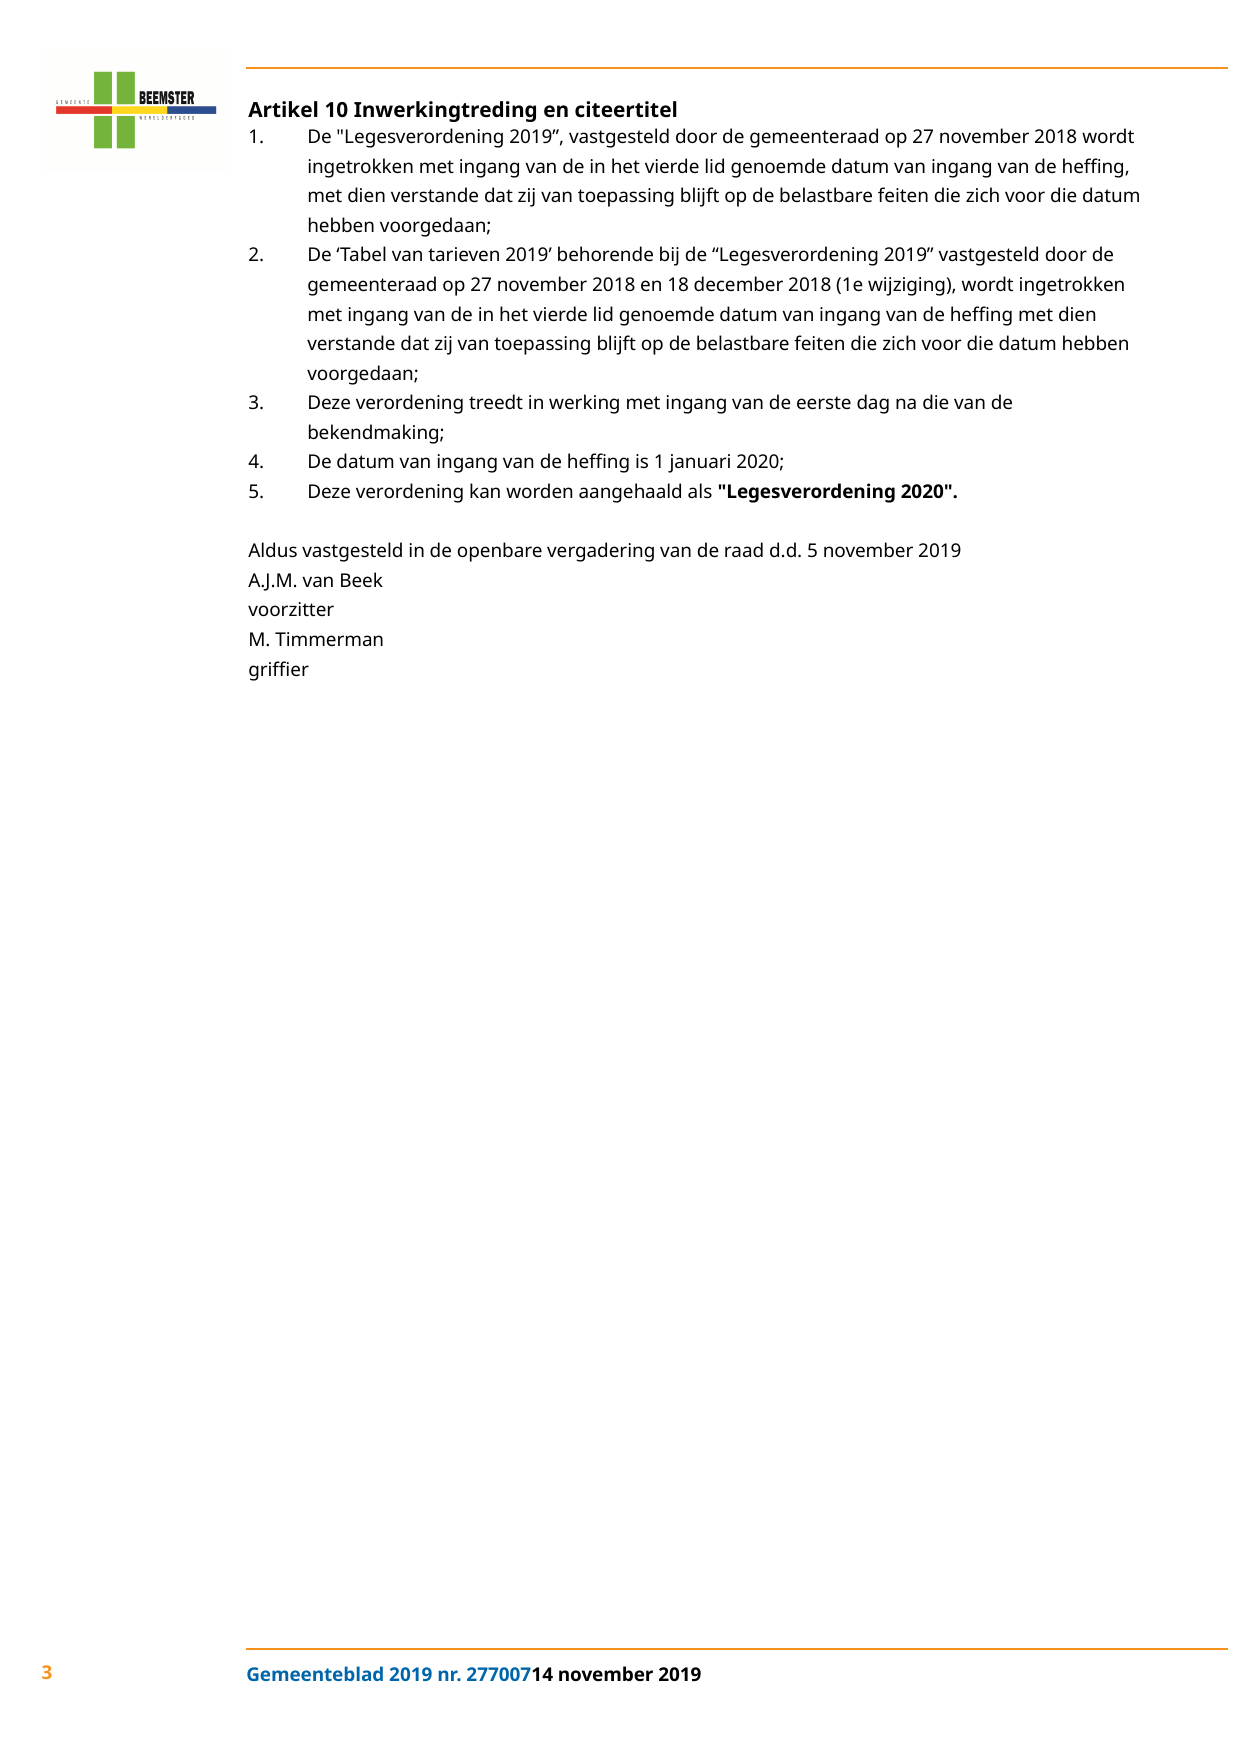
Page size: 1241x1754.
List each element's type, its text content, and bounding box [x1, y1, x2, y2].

list De "Legesverordening 2019”, vastgesteld door de gemeenteraad op 27 november 2018 wordt ingetrokken met ingang van de in het vierde lid genoemde datum van ingang van de heffing, met dien verstande dat zij van toepassing blijft op de belastbare feiten die zich voor die datum hebben voorgedaan; [248, 123, 1152, 238]
text voorzitter [248, 597, 1152, 622]
text Artikel 10 Inwerkingtreding en citeertitel [248, 95, 1152, 123]
list Deze verordening treedt in werking met ingang van de eerste dag na die van de bekendmaking; [248, 389, 1152, 445]
text Aldus vastgesteld in de openbare vergadering van de raad d.d. 5 november 2019 [248, 537, 1152, 563]
text M. Timmerman [248, 626, 1152, 652]
list De datum van ingang van de heffing is 1 januari 2020; [248, 449, 1152, 474]
list De ‘Tabel van tarieven 2019’ behorende bij de “Legesverordening 2019” vastgesteld door de gemeenteraad op 27 november 2018 en 18 december 2018 (1e wijziging), wordt ingetrokken met ingang van de in het vierde lid genoemde datum van ingang van de heffing met dien verstande dat zij van toepassing blijft op de belastbare feiten die zich voor die datum hebben voorgedaan; [248, 242, 1152, 386]
text A.J.M. van Beek [248, 567, 1152, 593]
text griffier [248, 656, 1152, 681]
list Deze verordening kan worden aangehaald als "Legesverordening 2020". [248, 478, 1152, 504]
picture [41, 47, 231, 172]
